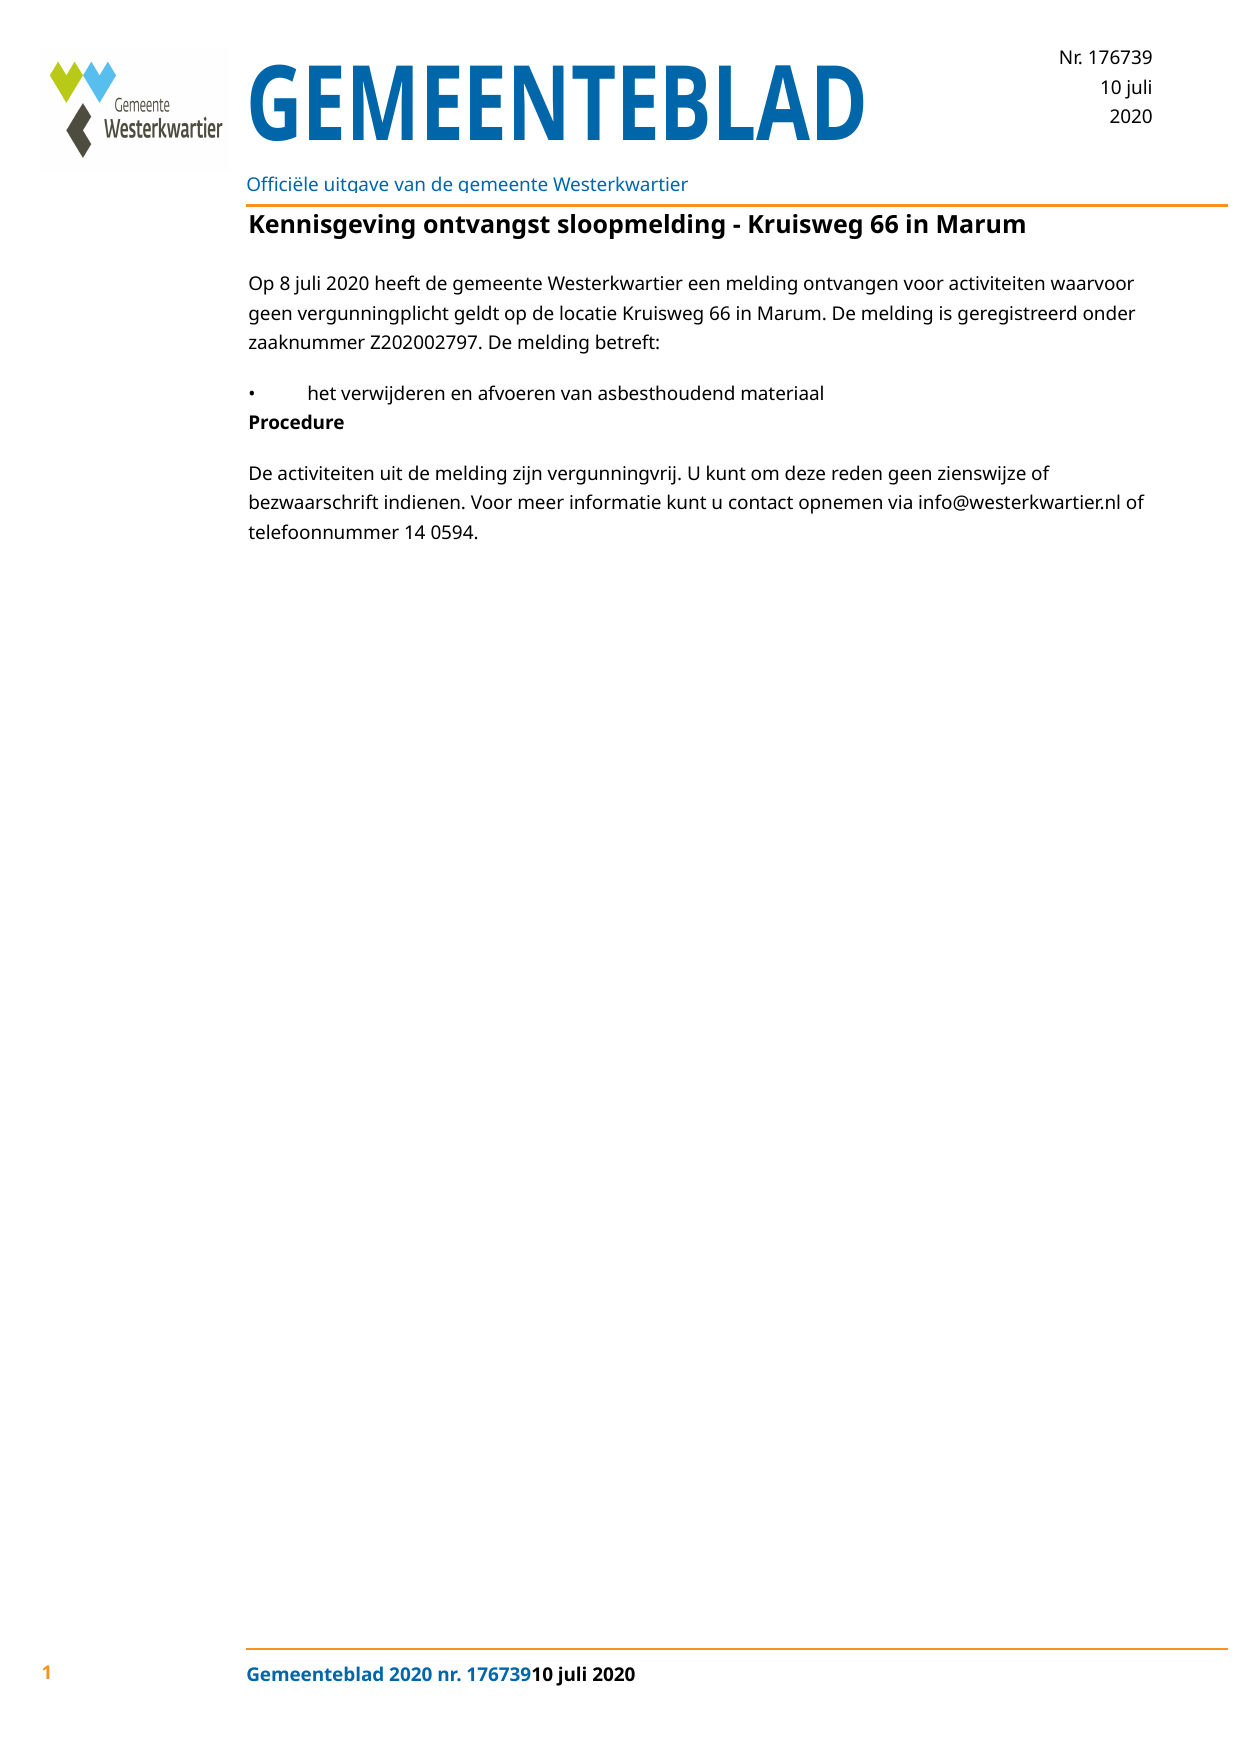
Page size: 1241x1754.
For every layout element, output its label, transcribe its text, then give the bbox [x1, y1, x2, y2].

text Op 8 juli 2020 heeft de gemeente Westerkwartier een melding ontvangen voor activiteiten waarvoor geen vergunningplicht geldt op de locatie Kruisweg 66 in Marum. De melding is geregistreerd onder zaaknummer Z202002797. De melding betreft: [248, 270, 1152, 355]
list het verwijderen en afvoeren van asbesthoudend materiaal [248, 380, 1152, 406]
text De activiteiten uit de melding zijn vergunningvrij. U kunt om deze reden geen zienswijze of bezwaarschrift indienen. Voor meer informatie kunt u contact opnemen via info@westerkwartier.nl of telefoonnummer 14 0594. [248, 460, 1152, 545]
picture [41, 47, 231, 172]
text Procedure [248, 409, 1152, 435]
text Kennisgeving ontvangst sloopmelding - Kruisweg 66 in Marum [248, 207, 1152, 241]
